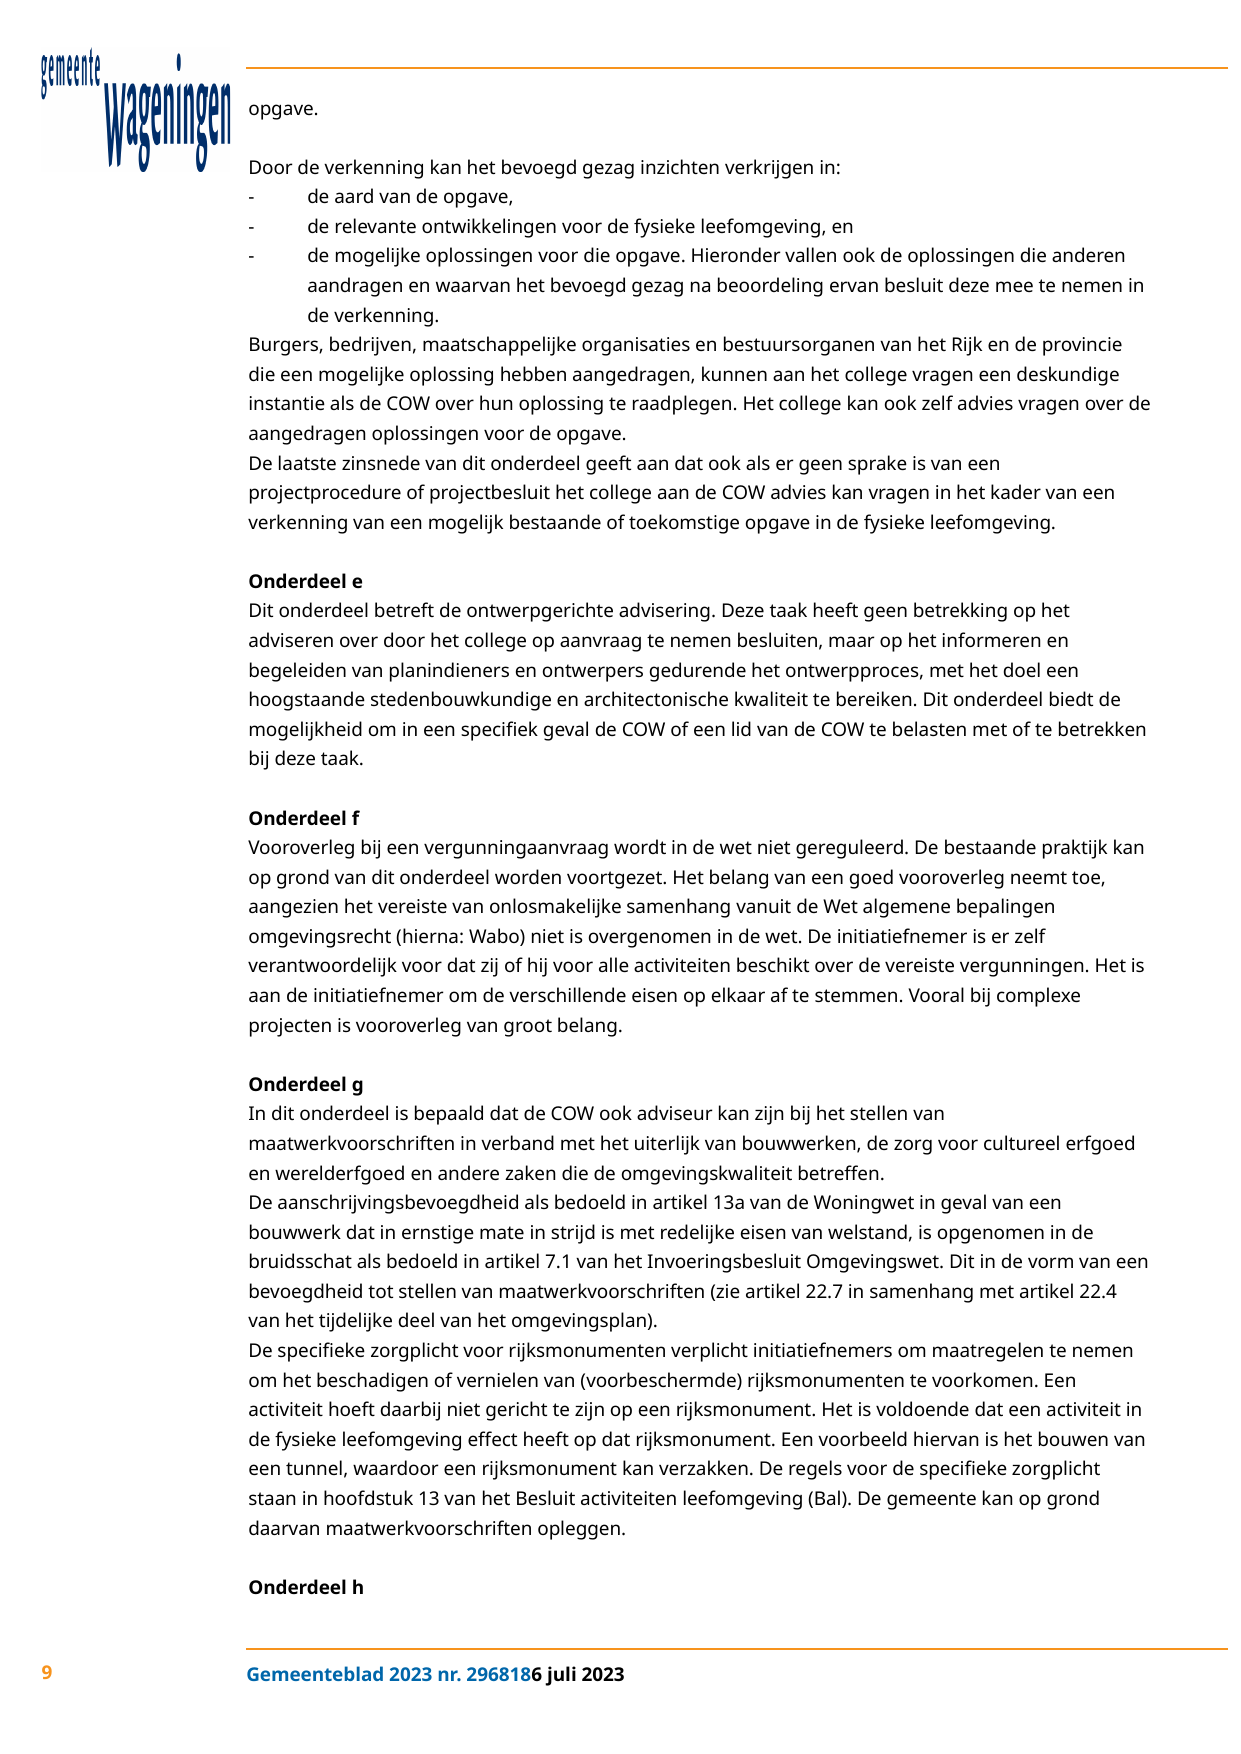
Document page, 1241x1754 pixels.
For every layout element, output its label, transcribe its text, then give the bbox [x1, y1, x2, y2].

list de relevante ontwikkelingen voor de fysieke leefomgeving, en [248, 213, 1152, 239]
text Burgers, bedrijven, maatschappelijke organisaties en bestuursorganen van het Rijk en de provincie die een mogelijke oplossing hebben aangedragen, kunnen aan het college vragen een deskundige instantie als de COW over hun oplossing te raadplegen. Het college kan ook zelf advies vragen over de aangedragen oplossingen voor de opgave. [248, 331, 1152, 446]
list de aard van de opgave, [248, 183, 1152, 209]
text De specifieke zorgplicht voor rijksmonumenten verplicht initiatiefnemers om maatregelen te nemen om het beschadigen of vernielen van (voorbeschermde) rijksmonumenten te voorkomen. Een activiteit hoeft daarbij niet gericht te zijn op een rijksmonument. Het is voldoende dat een activiteit in de fysieke leefomgeving effect heeft op dat rijksmonument. Een voorbeeld hiervan is het bouwen van een tunnel, waardoor een rijksmonument kan verzakken. De regels voor de specifieke zorgplicht staan in hoofdstuk 13 van het Besluit activiteiten leefomgeving (Bal). De gemeente kan op grond daarvan maatwerkvoorschriften opleggen. [248, 1337, 1152, 1541]
text Door de verkenning kan het bevoegd gezag inzichten verkrijgen in: [248, 154, 1152, 180]
text De aanschrijvingsbevoegdheid als bedoeld in artikel 13a van de Woningwet in geval van een bouwwerk dat in ernstige mate in strijd is met redelijke eisen van welstand, is opgenomen in de bruidsschat als bedoeld in artikel 7.1 van het Invoeringsbesluit Omgevingswet. Dit in de vorm van een bevoegdheid tot stellen van maatwerkvoorschriften (zie artikel 22.7 in samenhang met artikel 22.4 van het tijdelijke deel van het omgevingsplan). [248, 1189, 1152, 1333]
text Onderdeel f [248, 805, 1152, 831]
text Dit onderdeel betreft de ontwerpgerichte advisering. Deze taak heeft geen betrekking op het adviseren over door het college op aanvraag te nemen besluiten, maar op het informeren en begeleiden van planindieners en ontwerpers gedurende het ontwerpproces, met het doel een hoogstaande stedenbouwkundige en architectonische kwaliteit te bereiken. Dit onderdeel biedt de mogelijkheid om in een specifiek geval de COW of een lid van de COW te belasten met of te betrekken bij deze taak. [248, 598, 1152, 771]
text Onderdeel h [248, 1574, 1152, 1600]
text Vooroverleg bij een vergunningaanvraag wordt in de wet niet gereguleerd. De bestaande praktijk kan op grond van dit onderdeel worden voortgezet. Het belang van een goed vooroverleg neemt toe, aangezien het vereiste van onlosmakelijke samenhang vanuit de Wet algemene bepalingen omgevingsrecht (hierna: Wabo) niet is overgenomen in de wet. De initiatiefnemer is er zelf verantwoordelijk voor dat zij of hij voor alle activiteiten beschikt over de vereiste vergunningen. Het is aan de initiatiefnemer om de verschillende eisen op elkaar af te stemmen. Vooral bij complexe projecten is vooroverleg van groot belang. [248, 834, 1152, 1038]
text opgave. [248, 95, 1152, 121]
text In dit onderdeel is bepaald dat de COW ook adviseur kan zijn bij het stellen van [248, 1101, 1152, 1126]
text maatwerkvoorschriften in verband met het uiterlijk van bouwwerken, de zorg voor cultureel erfgoed en werelderfgoed en andere zaken die de omgevingskwaliteit betreffen. [248, 1130, 1152, 1186]
text Onderdeel g [248, 1071, 1152, 1097]
list de mogelijke oplossingen voor die opgave. Hieronder vallen ook de oplossingen die anderen aandragen en waarvan het bevoegd gezag na beoordeling ervan besluit deze mee te nemen in de verkenning. [248, 243, 1152, 328]
picture [41, 47, 231, 172]
text Onderdeel e [248, 568, 1152, 594]
text De laatste zinsnede van dit onderdeel geeft aan dat ook als er geen sprake is van een projectprocedure of projectbesluit het college aan de COW advies kan vragen in het kader van een verkenning van een mogelijk bestaande of toekomstige opgave in de fysieke leefomgeving. [248, 450, 1152, 535]
